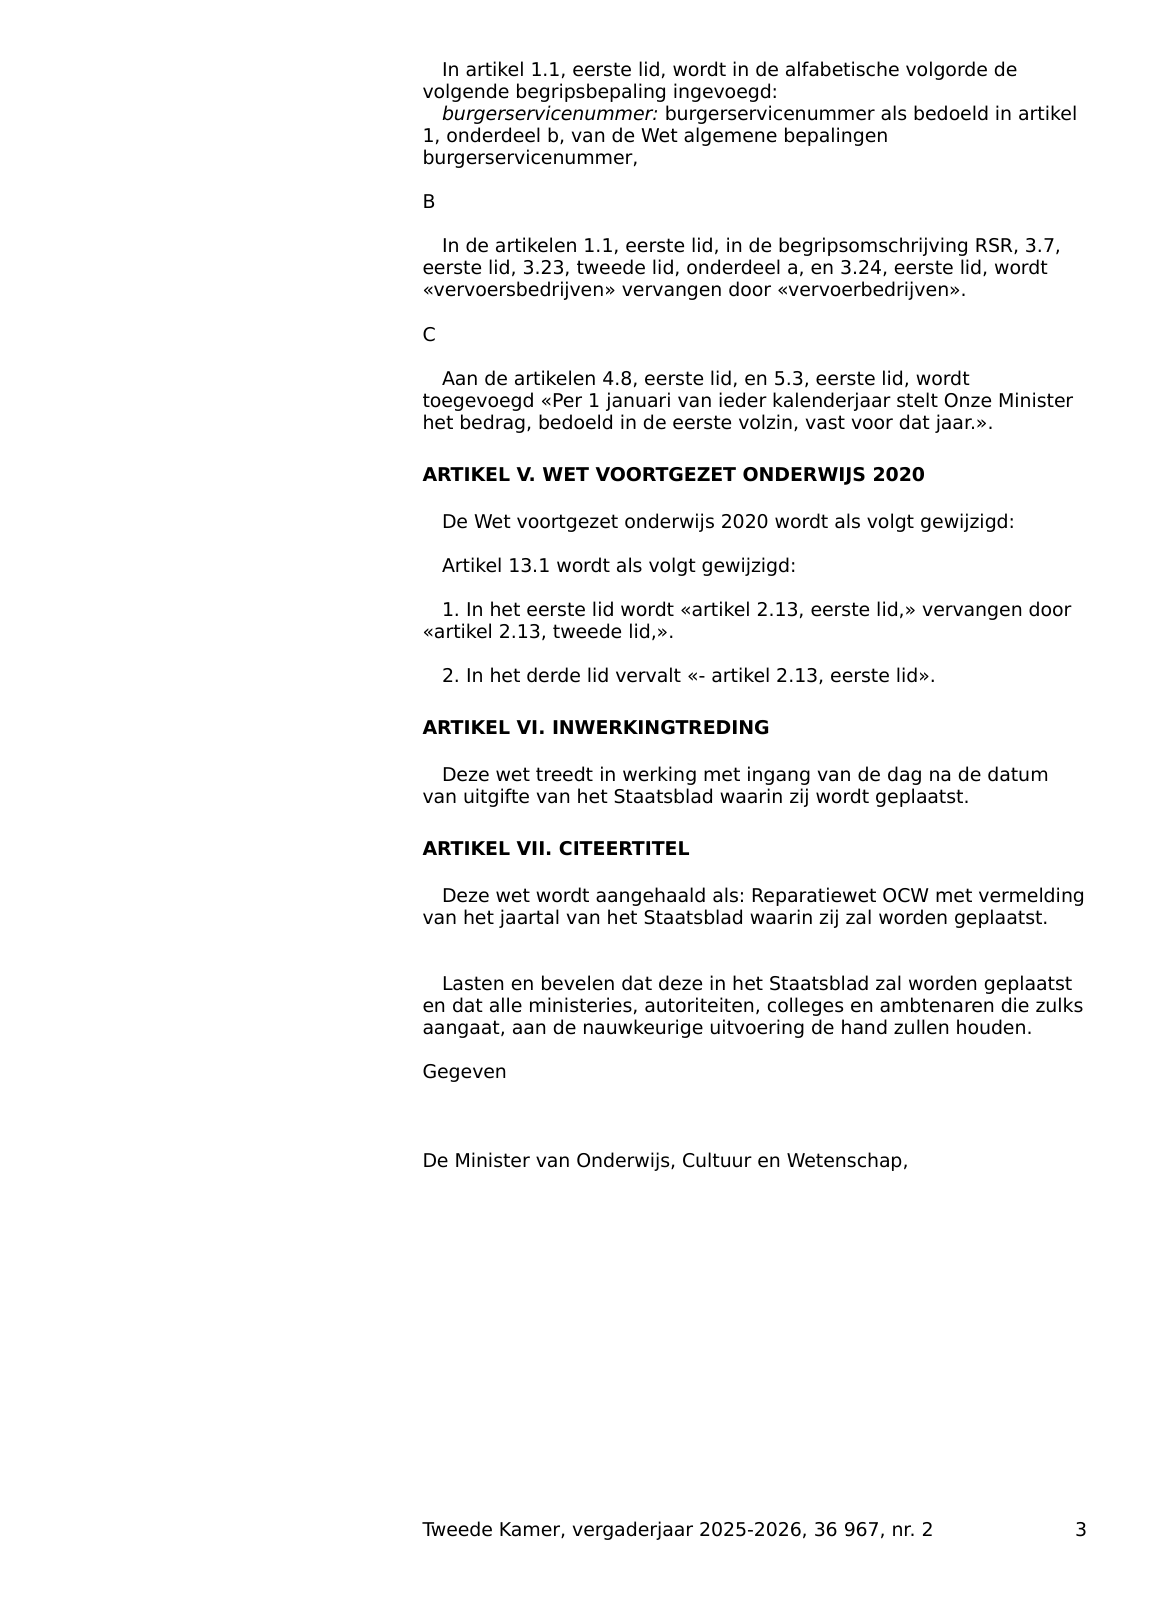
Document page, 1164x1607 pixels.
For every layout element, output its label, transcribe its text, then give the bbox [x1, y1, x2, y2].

text 2. In het derde lid vervalt «- artikel 2.13, eerste lid». [422, 665, 1087, 687]
text Gegeven [422, 1061, 1087, 1083]
text burgerservicenummer: burgerservicenummer als bedoeld in artikel 1, onderdeel b, van de Wet algemene bepalingen burgerservicenummer, [422, 103, 1087, 169]
subtitle ARTIKEL V. WET VOORTGEZET ONDERWIJS 2020 [422, 463, 1087, 486]
text C [422, 323, 1087, 345]
text B [422, 191, 1087, 213]
text Deze wet wordt aangehaald als: Reparatiewet OCW met vermelding van het jaartal van het Staatsblad waarin zij zal worden geplaatst. [422, 885, 1087, 929]
text Deze wet treedt in werking met ingang van de dag na de datum van uitgifte van het Staatsblad waarin zij wordt geplaatst. [422, 764, 1087, 808]
subtitle ARTIKEL VII. CITEERTITEL [422, 838, 1087, 860]
text De Minister van Onderwijs, Cultuur en Wetenschap, [422, 1150, 1087, 1172]
text 1. In het eerste lid wordt «artikel 2.13, eerste lid,» vervangen door «artikel 2.13, tweede lid,». [422, 599, 1087, 643]
text Artikel 13.1 wordt als volgt gewijzigd: [422, 555, 1087, 577]
text In artikel 1.1, eerste lid, wordt in de alfabetische volgorde de volgende begripsbepaling ingevoegd: [422, 59, 1087, 103]
text In de artikelen 1.1, eerste lid, in de begripsomschrijving RSR, 3.7, eerste lid, 3.23, tweede lid, onderdeel a, en 3.24, eerste lid, wordt «vervoersbedrijven» vervangen door «vervoerbedrijven». [422, 235, 1087, 301]
subtitle ARTIKEL VI. INWERKINGTREDING [422, 717, 1087, 739]
text De Wet voortgezet onderwijs 2020 wordt als volgt gewijzigd: [422, 511, 1087, 532]
text Aan de artikelen 4.8, eerste lid, en 5.3, eerste lid, wordt toegevoegd «Per 1 januari van ieder kalenderjaar stelt Onze Minister het bedrag, bedoeld in de eerste volzin, vast voor dat jaar.». [422, 368, 1087, 433]
text Lasten en bevelen dat deze in het Staatsblad zal worden geplaatst en dat alle ministeries, autoriteiten, colleges en ambtenaren die zulks aangaat, aan de nauwkeurige uitvoering de hand zullen houden. [422, 973, 1087, 1039]
